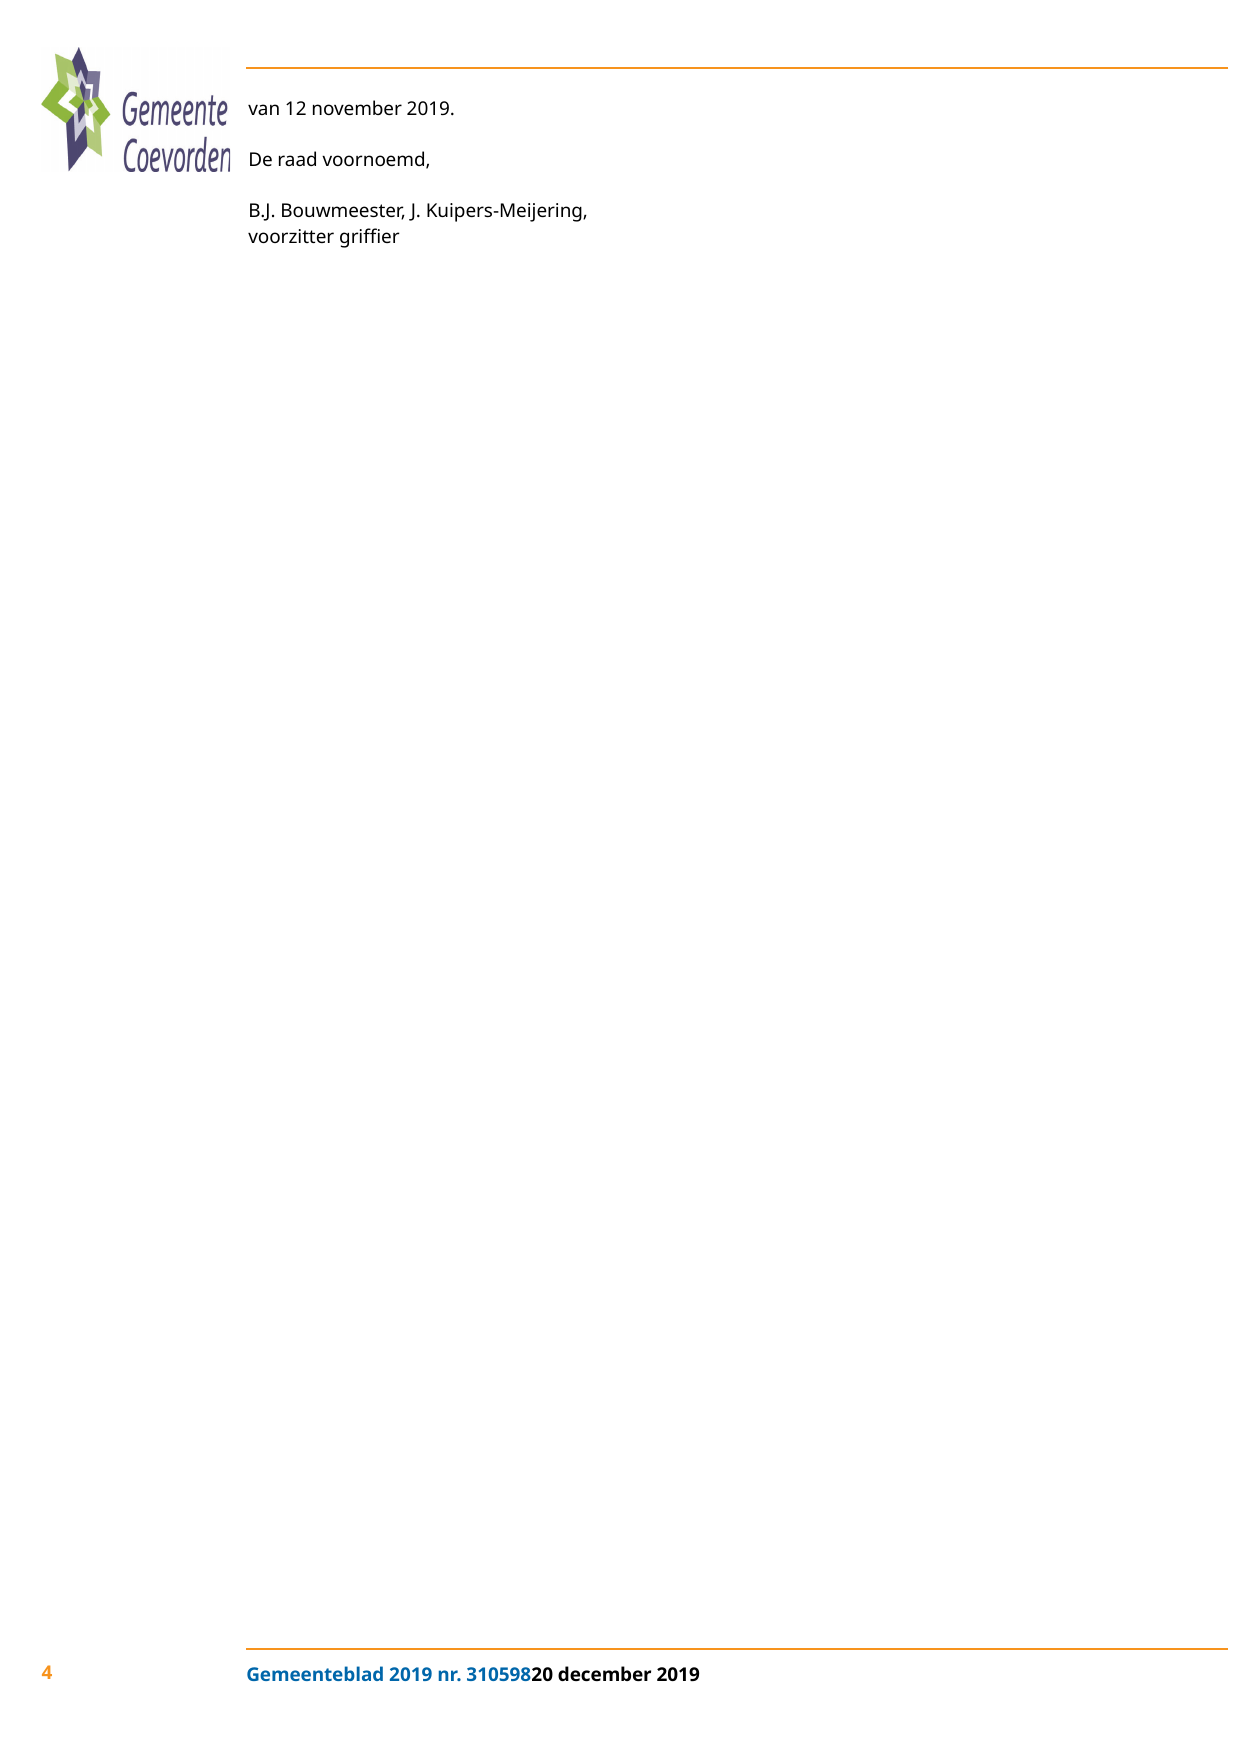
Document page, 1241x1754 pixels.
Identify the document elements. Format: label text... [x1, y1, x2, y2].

text B.J. Bouwmeester, J. Kuipers-Meijering, [248, 198, 1152, 223]
picture [41, 47, 231, 172]
text De raad voornoemd, [248, 146, 1152, 172]
text van 12 november 2019. [248, 95, 1152, 121]
text voorzitter griffier [248, 223, 1152, 249]
